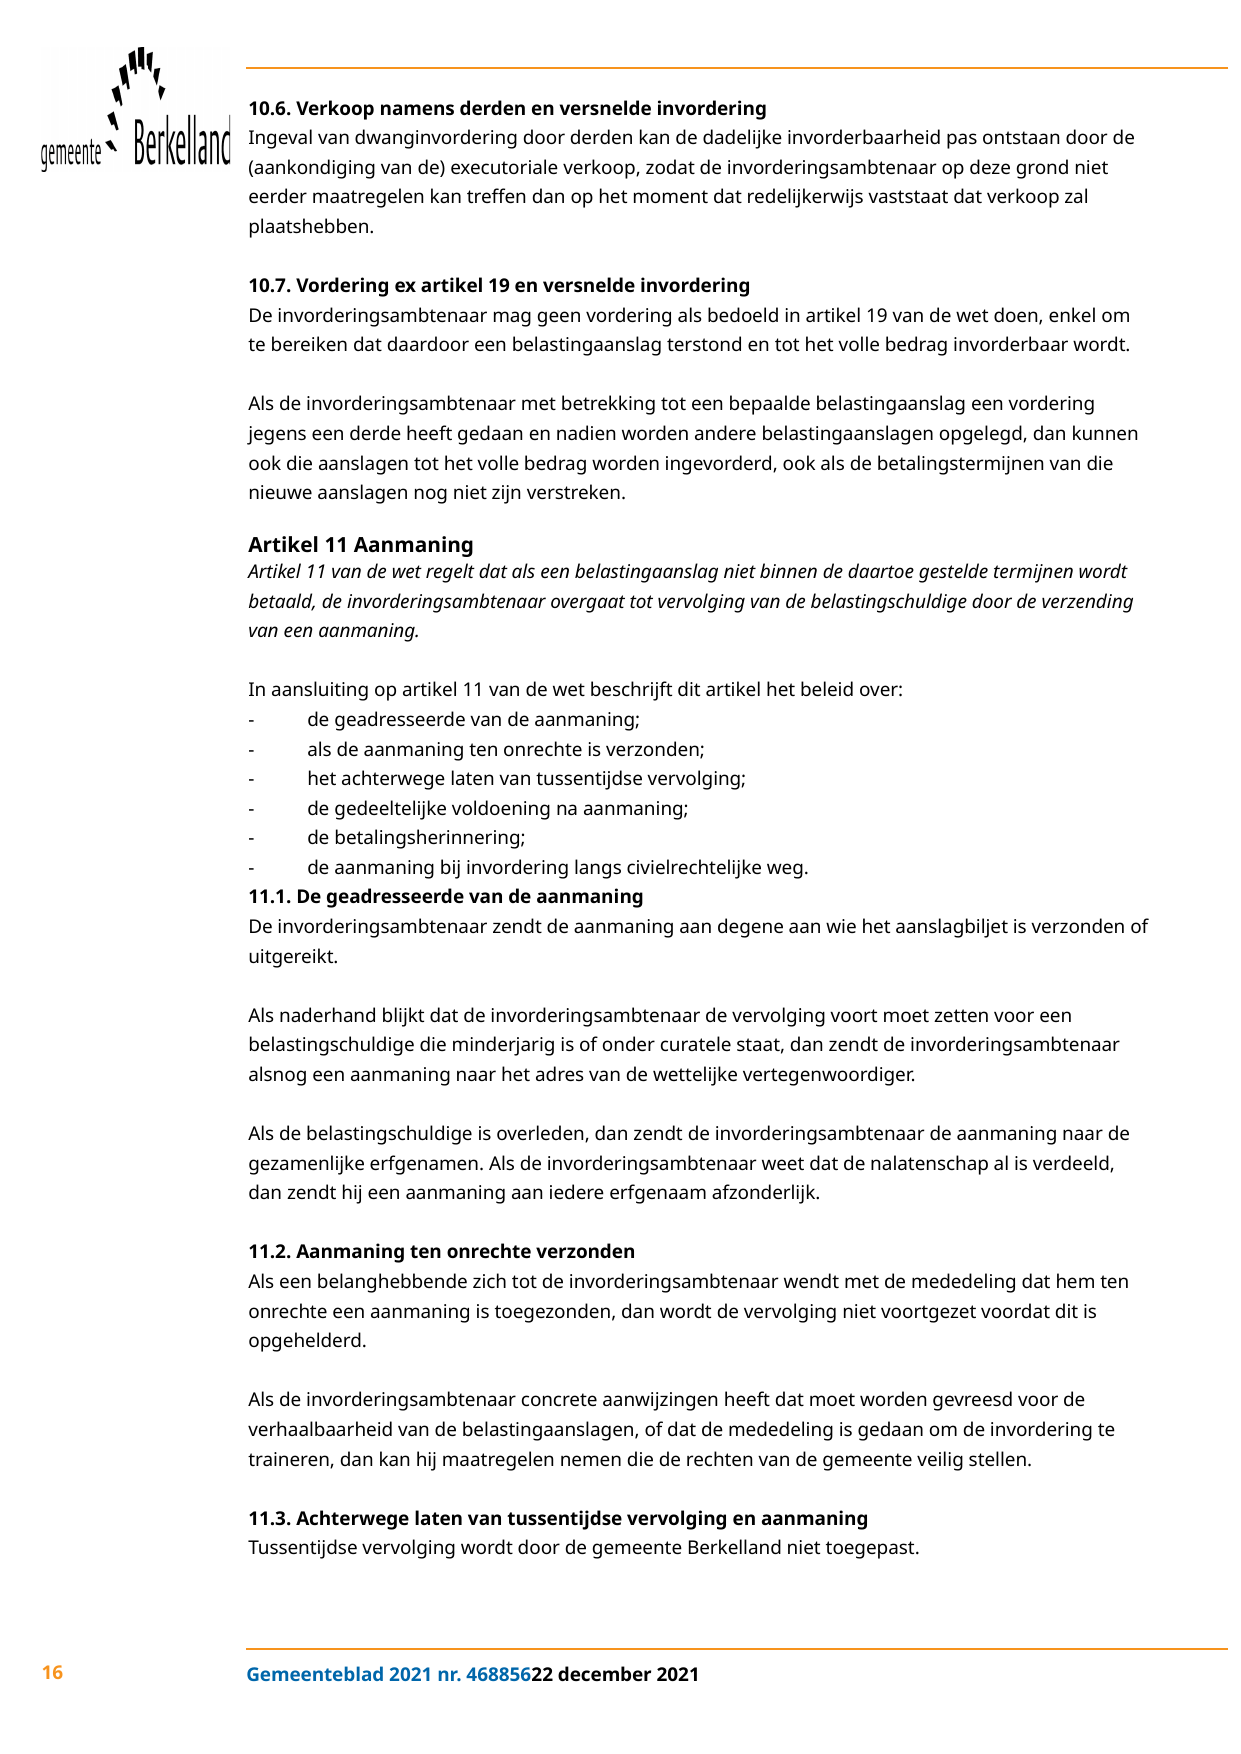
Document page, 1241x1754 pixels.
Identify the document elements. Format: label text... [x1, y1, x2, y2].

list het achterwege laten van tussentijdse vervolging; [248, 765, 1152, 791]
text Artikel 11 Aanmaning [248, 530, 1152, 558]
text De invorderingsambtenaar mag geen vordering als bedoeld in artikel 19 van de wet doen, enkel om te bereiken dat daardoor een belastingaanslag terstond en tot het volle bedrag invorderbaar wordt. [248, 302, 1152, 357]
text 10.7. Vordering ex artikel 19 en versnelde invordering [248, 272, 1152, 298]
text Ingeval van dwanginvordering door derden kan de dadelijke invorderbaarheid pas ontstaan door de (aankondiging van de) executoriale verkoop, zodat de invorderingsambtenaar op deze grond niet eerder maatregelen kan treffen dan op het moment dat redelijkerwijs vaststaat dat verkoop zal plaatshebben. [248, 124, 1152, 239]
text Als de invorderingsambtenaar met betrekking tot een bepaalde belastingaanslag een vordering jegens een derde heeft gedaan en nadien worden andere belastingaanslagen opgelegd, dan kunnen ook die aanslagen tot het volle bedrag worden ingevorderd, ook als de betalingstermijnen van die nieuwe aanslagen nog niet zijn verstreken. [248, 391, 1152, 505]
text 11.3. Achterwege laten van tussentijdse vervolging en aanmaning [248, 1505, 1152, 1531]
list als de aanmaning ten onrechte is verzonden; [248, 736, 1152, 761]
text In aansluiting op artikel 11 van de wet beschrijft dit artikel het beleid over: [248, 677, 1152, 702]
text Artikel 11 van de wet regelt dat als een belastingaanslag niet binnen de daartoe gestelde termijnen wordt betaald, de invorderingsambtenaar overgaat tot vervolging van de belastingschuldige door de verzending van een aanmaning. [248, 558, 1152, 643]
text Tussentijdse vervolging wordt door de gemeente Berkelland niet toegepast. [248, 1534, 1152, 1560]
text Als de belastingschuldige is overleden, dan zendt de invorderingsambtenaar de aanmaning naar de gezamenlijke erfgenamen. Als de invorderingsambtenaar weet dat de nalatenschap al is verdeeld, dan zendt hij een aanmaning aan iedere erfgenaam afzonderlijk. [248, 1120, 1152, 1205]
text 11.2. Aanmaning ten onrechte verzonden [248, 1239, 1152, 1264]
text 10.6. Verkoop namens derden en versnelde invordering [248, 95, 1152, 121]
list de betalingsherinnering; [248, 824, 1152, 850]
list de gedeeltelijke voldoening na aanmaning; [248, 795, 1152, 821]
list de aanmaning bij invordering langs civielrechtelijke weg. [248, 854, 1152, 880]
text Als naderhand blijkt dat de invorderingsambtenaar de vervolging voort moet zetten voor een belastingschuldige die minderjarig is of onder curatele staat, dan zendt de invorderingsambtenaar alsnog een aanmaning naar het adres van de wettelijke vertegenwoordiger. [248, 1002, 1152, 1087]
text 11.1. De geadresseerde van de aanmaning [248, 884, 1152, 909]
text Als een belanghebbende zich tot de invorderingsambtenaar wendt met de mededeling dat hem ten onrechte een aanmaning is toegezonden, dan wordt de vervolging niet voortgezet voordat dit is opgehelderd. [248, 1268, 1152, 1353]
list de geadresseerde van de aanmaning; [248, 706, 1152, 732]
text De invorderingsambtenaar zendt de aanmaning aan degene aan wie het aanslagbiljet is verzonden of uitgereikt. [248, 913, 1152, 968]
text Als de invorderingsambtenaar concrete aanwijzingen heeft dat moet worden gevreesd voor de verhaalbaarheid van de belastingaanslagen, of dat de mededeling is gedaan om de invordering te traineren, dan kan hij maatregelen nemen die de rechten van de gemeente veilig stellen. [248, 1387, 1152, 1471]
picture [41, 47, 231, 172]
